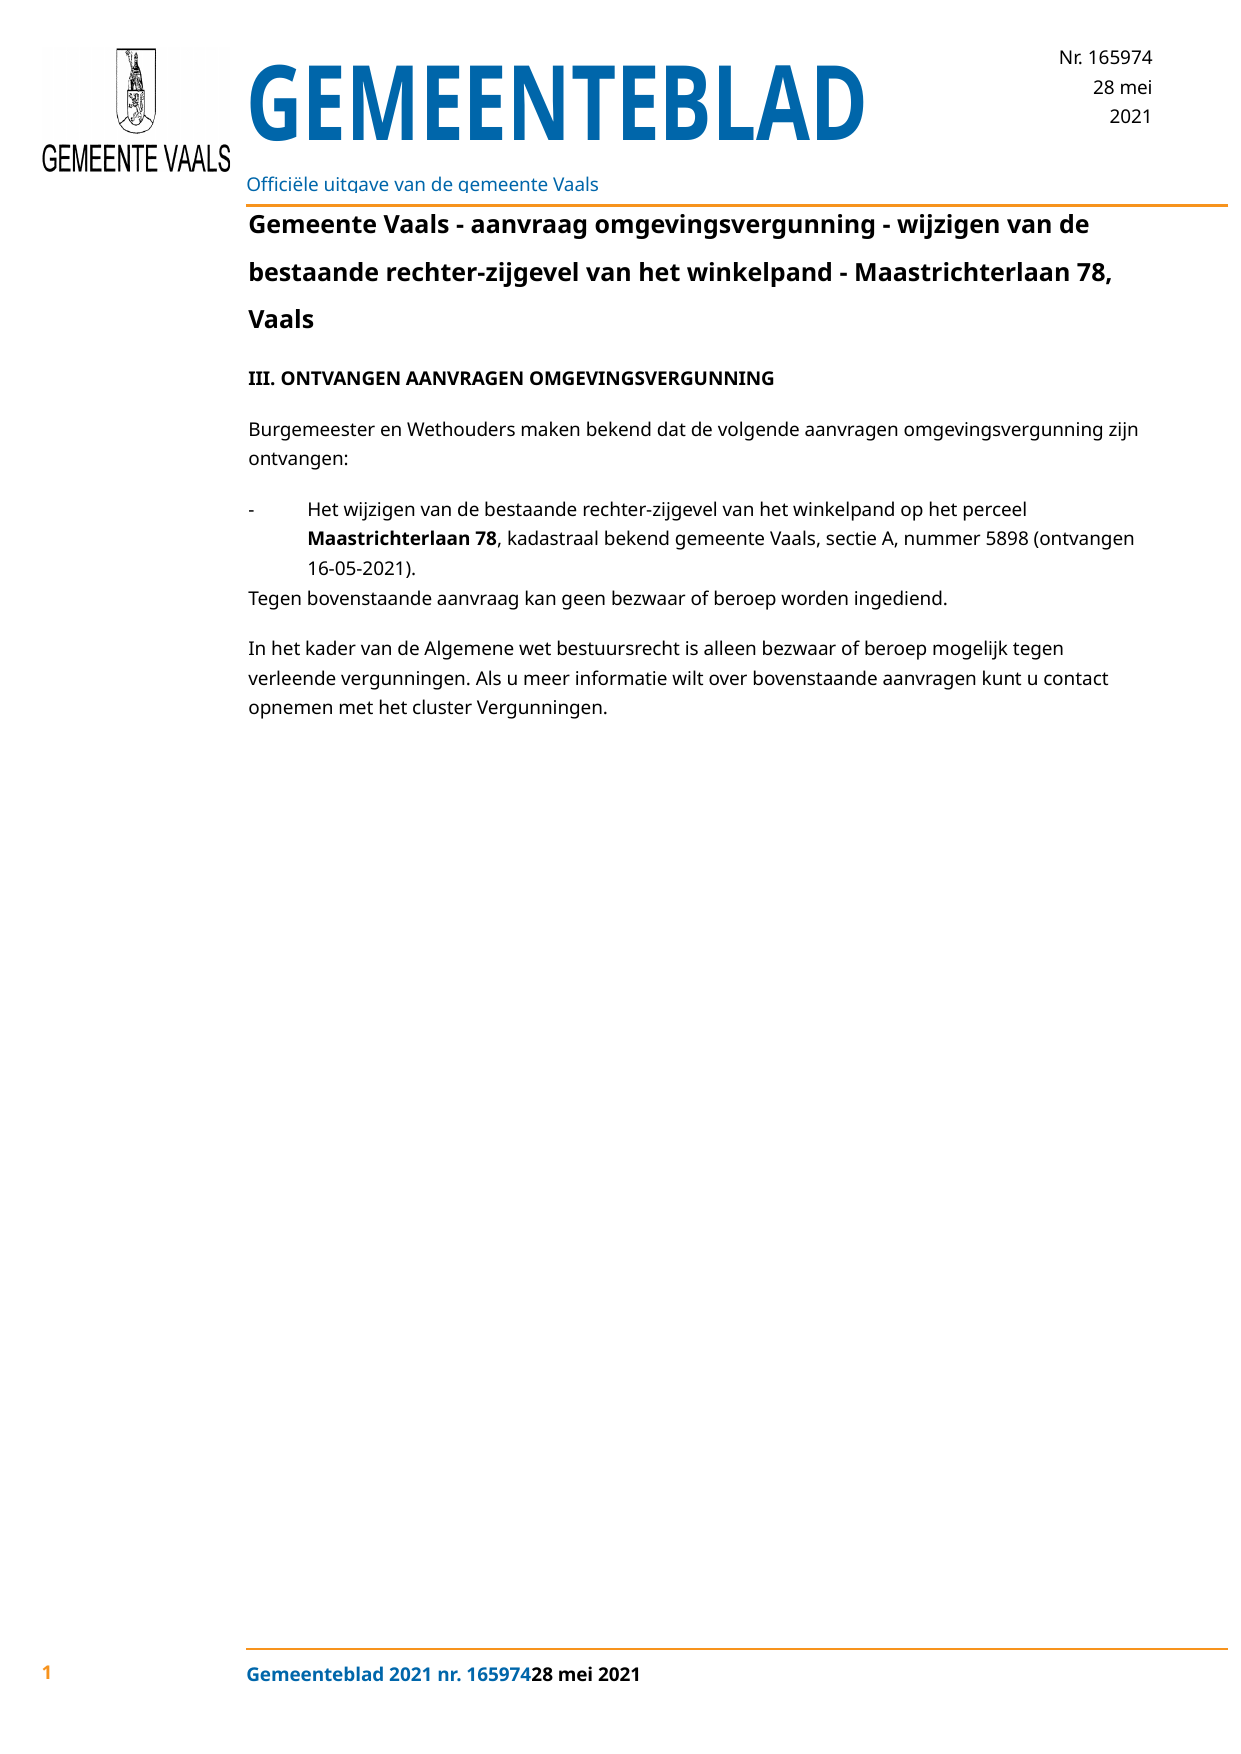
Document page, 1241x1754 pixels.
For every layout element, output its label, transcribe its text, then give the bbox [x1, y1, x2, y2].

text Burgemeester en Wethouders maken bekend dat de volgende aanvragen omgevingsvergunning zijn ontvangen: [248, 416, 1152, 471]
picture [41, 47, 231, 172]
text Tegen bovenstaande aanvraag kan geen bezwaar of beroep worden ingediend. [248, 585, 1152, 610]
text III. ONTVANGEN AANVRAGEN OMGEVINGSVERGUNNING [248, 366, 1152, 391]
list Het wijzigen van de bestaande rechter-zijgevel van het winkelpand op het perceel Maastrichterlaan 78, kadastraal bekend gemeente Vaals, sectie A, nummer 5898 (ontvangen 16-05-2021). [248, 496, 1152, 581]
text Gemeente Vaals - aanvraag omgevingsvergunning - wijzigen van de bestaande rechter-zijgevel van het winkelpand - Maastrichterlaan 78, Vaals [248, 207, 1152, 336]
text In het kader van de Algemene wet bestuursrecht is alleen bezwaar of beroep mogelijk tegen verleende vergunningen. Als u meer informatie wilt over bovenstaande aanvragen kunt u contact opnemen met het cluster Vergunningen. [248, 635, 1152, 720]
